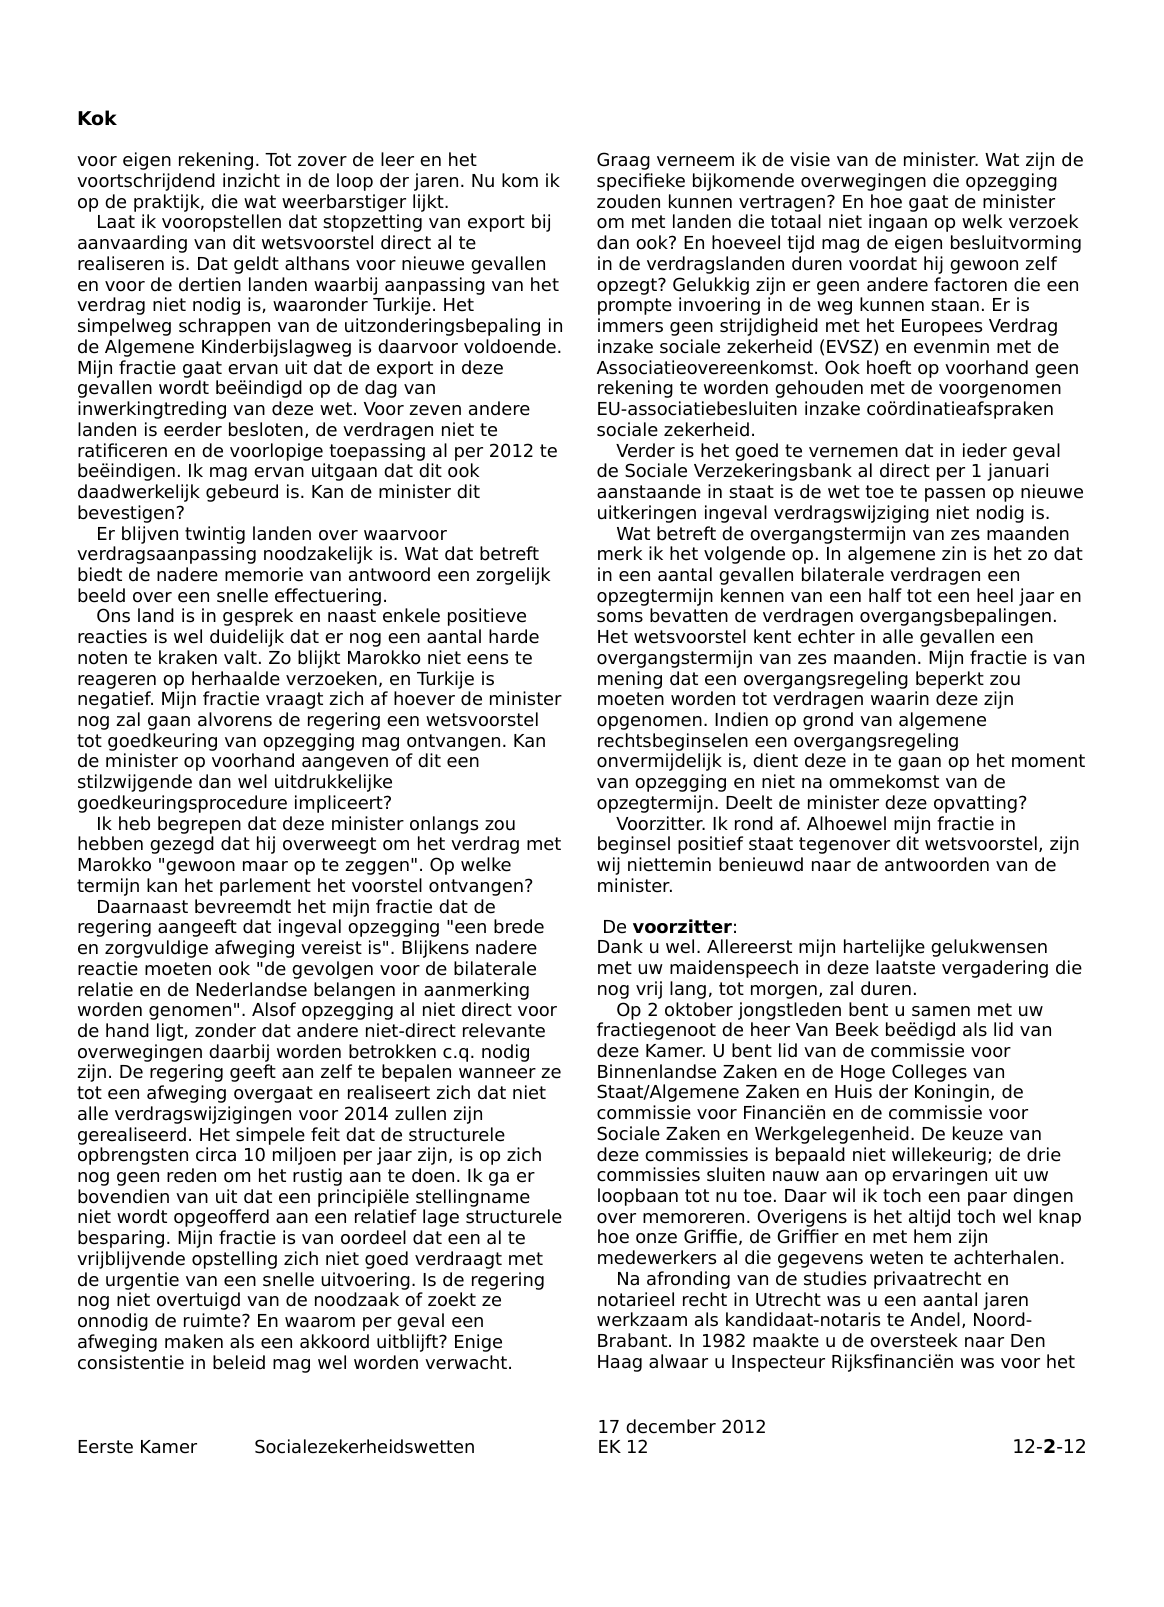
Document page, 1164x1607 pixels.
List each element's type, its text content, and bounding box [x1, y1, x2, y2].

text voor eigen rekening. Tot zover de leer en het voortschrijdend inzicht in de loop der jaren. Nu kom ik op de praktijk, die wat weerbarstiger lijkt. [77, 150, 567, 212]
text Na afronding van de studies privaatrecht en notarieel recht in Utrecht was u een aantal jaren werkzaam als kandidaat-notaris te Andel, Noord-Brabant. In 1982 maakte u de oversteek naar Den Haag alwaar u Inspecteur Rijksfinanciën was voor het [596, 1269, 1087, 1372]
text Wat betreft de overgangstermijn van zes maanden merk ik het volgende op. In algemene zin is het zo dat in een aantal gevallen bilaterale verdragen een opzegtermijn kennen van een half tot een heel jaar en soms bevatten de verdragen overgangsbepalingen. Het wetsvoorstel kent echter in alle gevallen een overgangstermijn van zes maanden. Mijn fractie is van mening dat een overgangsregeling beperkt zou moeten worden tot verdragen waarin deze zijn opgenomen. Indien op grond van algemene rechtsbeginselen een overgangsregeling onvermijdelijk is, dient deze in te gaan op het moment van opzegging en niet na ommekomst van de opzegtermijn. Deelt de minister deze opvatting? [596, 523, 1087, 813]
text Dank u wel. Allereerst mijn hartelijke gelukwensen met uw maidenspeech in deze laatste vergadering die nog vrij lang, tot morgen, zal duren. [596, 937, 1087, 999]
text Laat ik vooropstellen dat stopzetting van export bij aanvaarding van dit wetsvoorstel direct al te realiseren is. Dat geldt althans voor nieuwe gevallen en voor de dertien landen waarbij aanpassing van het verdrag niet nodig is, waaronder Turkije. Het simpelweg schrappen van de uitzonderingsbepaling in de Algemene Kinderbijslagweg is daarvoor voldoende. Mijn fractie gaat ervan uit dat de export in deze gevallen wordt beëindigd op de dag van inwerkingtreding van deze wet. Voor zeven andere landen is eerder besloten, de verdragen niet te ratificeren en de voorlopige toepassing al per 2012 te beëindigen. Ik mag ervan uitgaan dat dit ook daadwerkelijk gebeurd is. Kan de minister dit bevestigen? [77, 212, 567, 523]
text Er blijven twintig landen over waarvoor verdragsaanpassing noodzakelijk is. Wat dat betreft biedt de nadere memorie van antwoord een zorgelijk beeld over een snelle effectuering. [77, 523, 567, 606]
text Ons land is in gesprek en naast enkele positieve reacties is wel duidelijk dat er nog een aantal harde noten te kraken valt. Zo blijkt Marokko niet eens te reageren op herhaalde verzoeken, en Turkije is negatief. Mijn fractie vraagt zich af hoever de minister nog zal gaan alvorens de regering een wetsvoorstel tot goedkeuring van opzegging mag ontvangen. Kan de minister op voorhand aangeven of dit een stilzwijgende dan wel uitdrukkelijke goedkeuringsprocedure impliceert? [77, 606, 567, 813]
text Graag verneem ik de visie van de minister. Wat zijn de specifieke bijkomende overwegingen die opzegging zouden kunnen vertragen? En hoe gaat de minister om met landen die totaal niet ingaan op welk verzoek dan ook? En hoeveel tijd mag de eigen besluitvorming in de verdragslanden duren voordat hij gewoon zelf opzegt? Gelukkig zijn er geen andere factoren die een prompte invoering in de weg kunnen staan. Er is immers geen strijdigheid met het Europees Verdrag inzake sociale zekerheid (EVSZ) en evenmin met de Associatieovereenkomst. Ook hoeft op voorhand geen rekening te worden gehouden met de voorgenomen EU-associatiebesluiten inzake coördinatieafspraken sociale zekerheid. [596, 150, 1087, 440]
text Voorzitter. Ik rond af. Alhoewel mijn fractie in beginsel positief staat tegenover dit wetsvoorstel, zijn wij niettemin benieuwd naar de antwoorden van de minister. [596, 813, 1087, 896]
text Op 2 oktober jongstleden bent u samen met uw fractiegenoot de heer Van Beek beëdigd als lid van deze Kamer. U bent lid van de commissie voor Binnenlandse Zaken en de Hoge Colleges van Staat/Algemene Zaken en Huis der Koningin, de commissie voor Financiën en de commissie voor Sociale Zaken en Werkgelegenheid. De keuze van deze commissies is bepaald niet willekeurig; de drie commissies sluiten nauw aan op ervaringen uit uw loopbaan tot nu toe. Daar wil ik toch een paar dingen over memoreren. Overigens is het altijd toch wel knap hoe onze Griffie, de Griffier en met hem zijn medewerkers al die gegevens weten te achterhalen. [596, 999, 1087, 1269]
text Ik heb begrepen dat deze minister onlangs zou hebben gezegd dat hij overweegt om het verdrag met Marokko "gewoon maar op te zeggen". Op welke termijn kan het parlement het voorstel ontvangen? [77, 813, 567, 896]
text Verder is het goed te vernemen dat in ieder geval de Sociale Verzekeringsbank al direct per 1 januari aanstaande in staat is de wet toe te passen op nieuwe uitkeringen ingeval verdragswijziging niet nodig is. [596, 440, 1087, 523]
text De voorzitter: [596, 916, 1087, 937]
text Daarnaast bevreemdt het mijn fractie dat de regering aangeeft dat ingeval opzegging "een brede en zorgvuldige afweging vereist is". Blijkens nadere reactie moeten ook "de gevolgen voor de bilaterale relatie en de Nederlandse belangen in aanmerking worden genomen". Alsof opzegging al niet direct voor de hand ligt, zonder dat andere niet-direct relevante overwegingen daarbij worden betrokken c.q. nodig zijn. De regering geeft aan zelf te bepalen wanneer ze tot een afweging overgaat en realiseert zich dat niet alle verdragswijzigingen voor 2014 zullen zijn gerealiseerd. Het simpele feit dat de structurele opbrengsten circa 10 miljoen per jaar zijn, is op zich nog geen reden om het rustig aan te doen. Ik ga er bovendien van uit dat een principiële stellingname niet wordt opgeofferd aan een relatief lage structurele besparing. Mijn fractie is van oordeel dat een al te vrijblijvende opstelling zich niet goed verdraagt met de urgentie van een snelle uitvoering. Is de regering nog niet overtuigd van de noodzaak of zoekt ze onnodig de ruimte? En waarom per geval een afweging maken als een akkoord uitblijft? Enige consistentie in beleid mag wel worden verwacht. [77, 896, 567, 1373]
